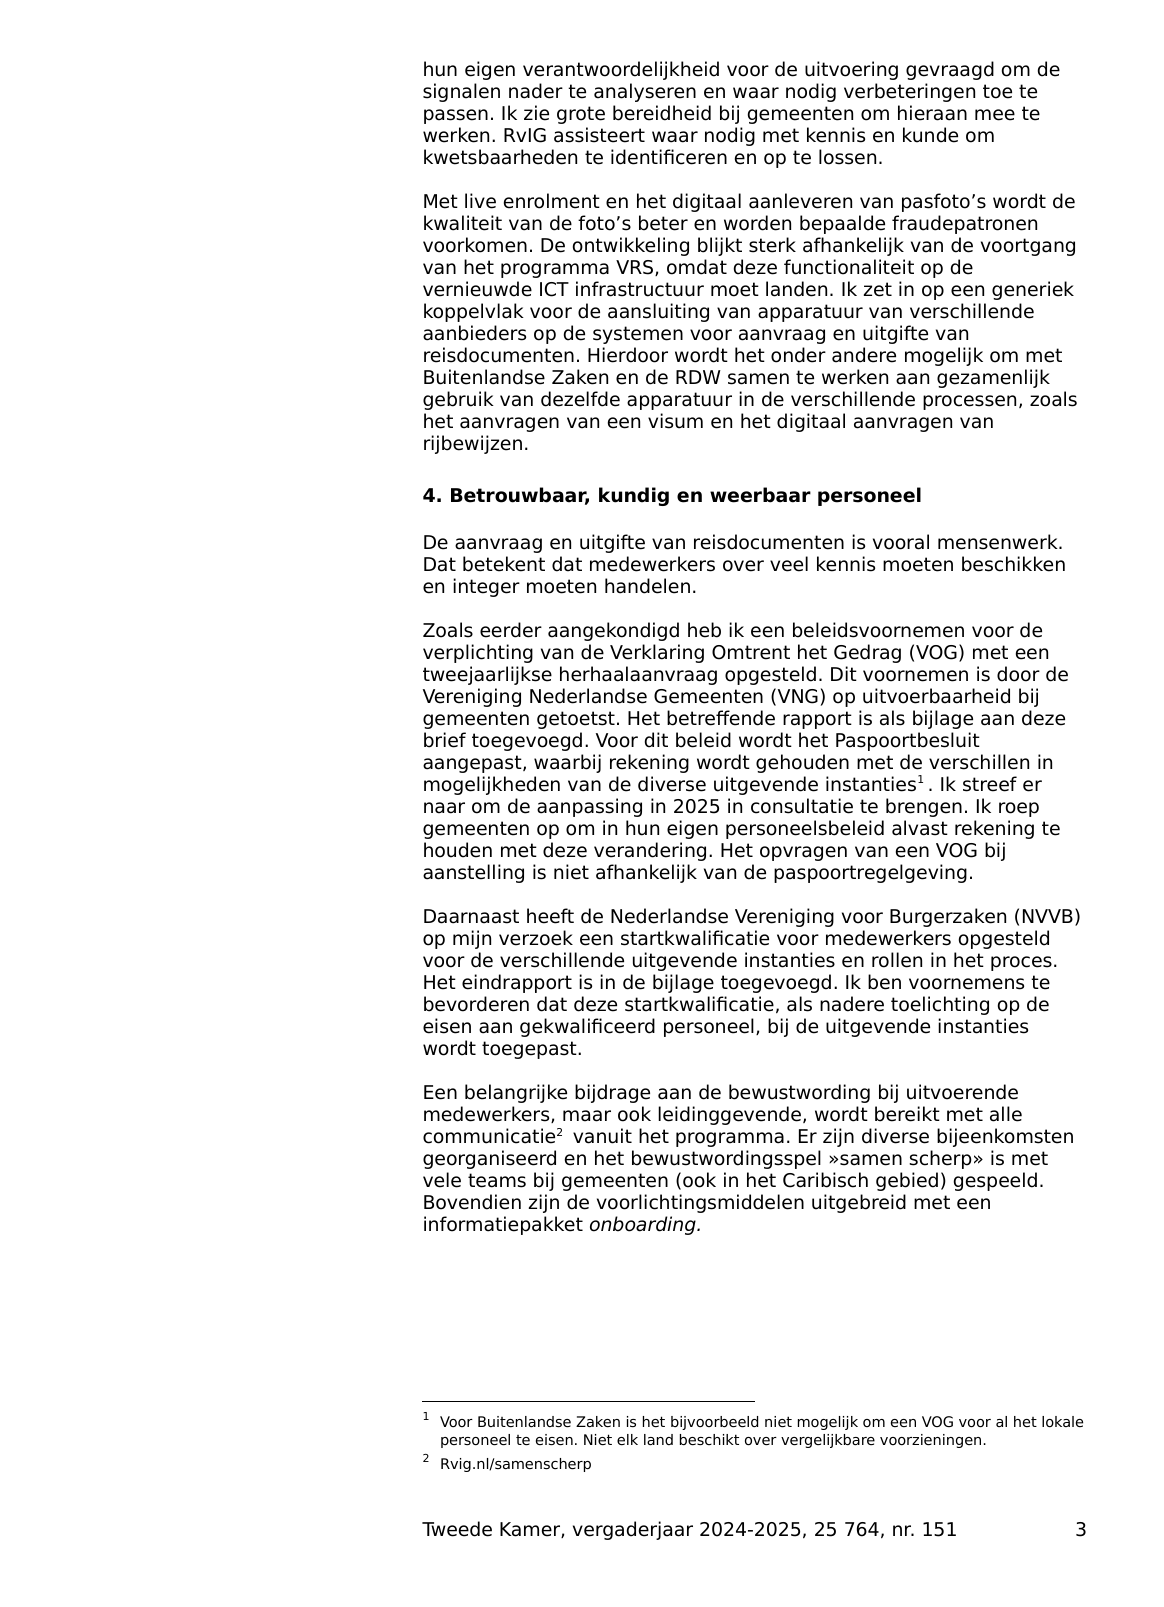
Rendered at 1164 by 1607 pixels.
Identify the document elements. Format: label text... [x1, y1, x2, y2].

text De aanvraag en uitgifte van reisdocumenten is vooral mensenwerk. Dat betekent dat medewerkers over veel kennis moeten beschikken en integer moeten handelen. [422, 532, 1087, 598]
text Rvig.nl/samenscherp [422, 1452, 1087, 1474]
text hun eigen verantwoordelijkheid voor de uitvoering gevraagd om de signalen nader te analyseren en waar nodig verbeteringen toe te passen. Ik zie grote bereidheid bij gemeenten om hieraan mee te werken. RvIG assisteert waar nodig met kennis en kunde om kwetsbaarheden te identificeren en op te lossen. [422, 59, 1087, 169]
text Een belangrijke bijdrage aan de bewustwording bij uitvoerende medewerkers, maar ook leidinggevende, wordt bereikt met alle communicatie vanuit het programma. Er zijn diverse bijeenkomsten georganiseerd en het bewustwordingsspel »samen scherp» is met vele teams bij gemeenten (ook in het Caribisch gebied) gespeeld. Bovendien zijn de voorlichtingsmiddelen uitgebreid met een informatiepakket onboarding. [422, 1082, 1087, 1236]
text Voor Buitenlandse Zaken is het bijvoorbeeld niet mogelijk om een VOG voor al het lokale personeel te eisen. Niet elk land beschikt over vergelijkbare voorzieningen. [422, 1410, 1087, 1449]
text Daarnaast heeft de Nederlandse Vereniging voor Burgerzaken (NVVB) op mijn verzoek een startkwalificatie voor medewerkers opgesteld voor de verschillende uitgevende instanties en rollen in het proces. Het eindrapport is in de bijlage toegevoegd. Ik ben voornemens te bevorderen dat deze startkwalificatie, als nadere toelichting op de eisen aan gekwalificeerd personeel, bij de uitgevende instanties wordt toegepast. [422, 906, 1087, 1060]
text Zoals eerder aangekondigd heb ik een beleidsvoornemen voor de verplichting van de Verklaring Omtrent het Gedrag (VOG) met een tweejaarlijkse herhaalaanvraag opgesteld. Dit voornemen is door de Vereniging Nederlandse Gemeenten (VNG) op uitvoerbaarheid bij gemeenten getoetst. Het betreffende rapport is als bijlage aan deze brief toegevoegd. Voor dit beleid wordt het Paspoortbesluit aangepast, waarbij rekening wordt gehouden met de verschillen in mogelijkheden van de diverse uitgevende instanties. Ik streef er naar om de aanpassing in 2025 in consultatie te brengen. Ik roep gemeenten op om in hun eigen personeelsbeleid alvast rekening te houden met deze verandering. Het opvragen van een VOG bij aanstelling is niet afhankelijk van de paspoortregelgeving. [422, 620, 1087, 884]
subtitle 4. Betrouwbaar, kundig en weerbaar personeel [422, 485, 1087, 507]
text Met live enrolment en het digitaal aanleveren van pasfoto’s wordt de kwaliteit van de foto’s beter en worden bepaalde fraudepatronen voorkomen. De ontwikkeling blijkt sterk afhankelijk van de voortgang van het programma VRS, omdat deze functionaliteit op de vernieuwde ICT infrastructuur moet landen. Ik zet in op een generiek koppelvlak voor de aansluiting van apparatuur van verschillende aanbieders op de systemen voor aanvraag en uitgifte van reisdocumenten. Hierdoor wordt het onder andere mogelijk om met Buitenlandse Zaken en de RDW samen te werken aan gezamenlijk gebruik van dezelfde apparatuur in de verschillende processen, zoals het aanvragen van een visum en het digitaal aanvragen van rijbewijzen. [422, 191, 1087, 455]
